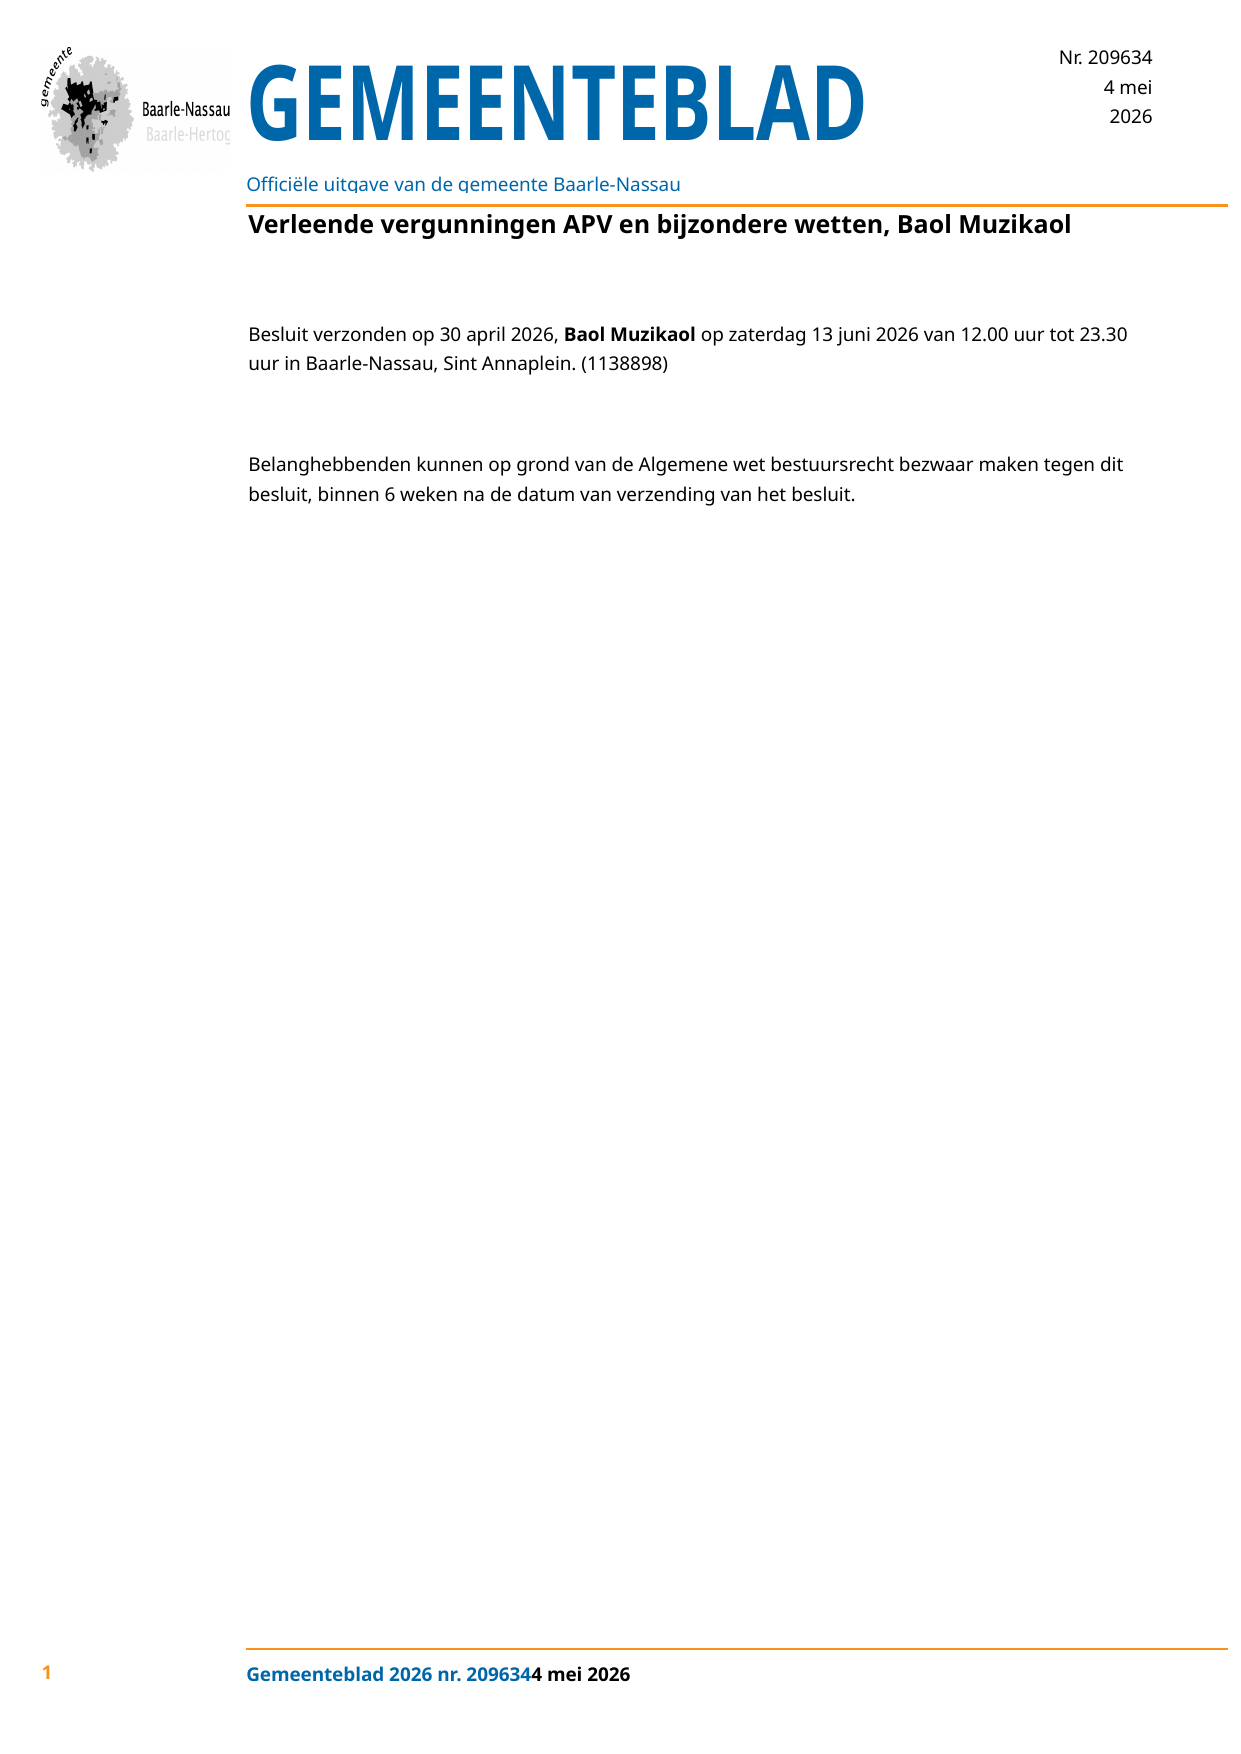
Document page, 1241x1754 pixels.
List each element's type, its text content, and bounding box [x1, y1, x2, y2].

text Besluit verzonden op 30 april 2026, Baol Muzikaol op zaterdag 13 juni 2026 van 12.00 uur tot 23.30 uur in Baarle-Nassau, Sint Annaplein. (1138898) [248, 321, 1152, 376]
picture [41, 47, 231, 172]
text Belanghebbenden kunnen op grond van de Algemene wet bestuursrecht bezwaar maken tegen dit besluit, binnen 6 weken na de datum van verzending van het besluit. [248, 451, 1152, 506]
text Verleende vergunningen APV en bijzondere wetten, Baol Muzikaol [248, 207, 1152, 241]
